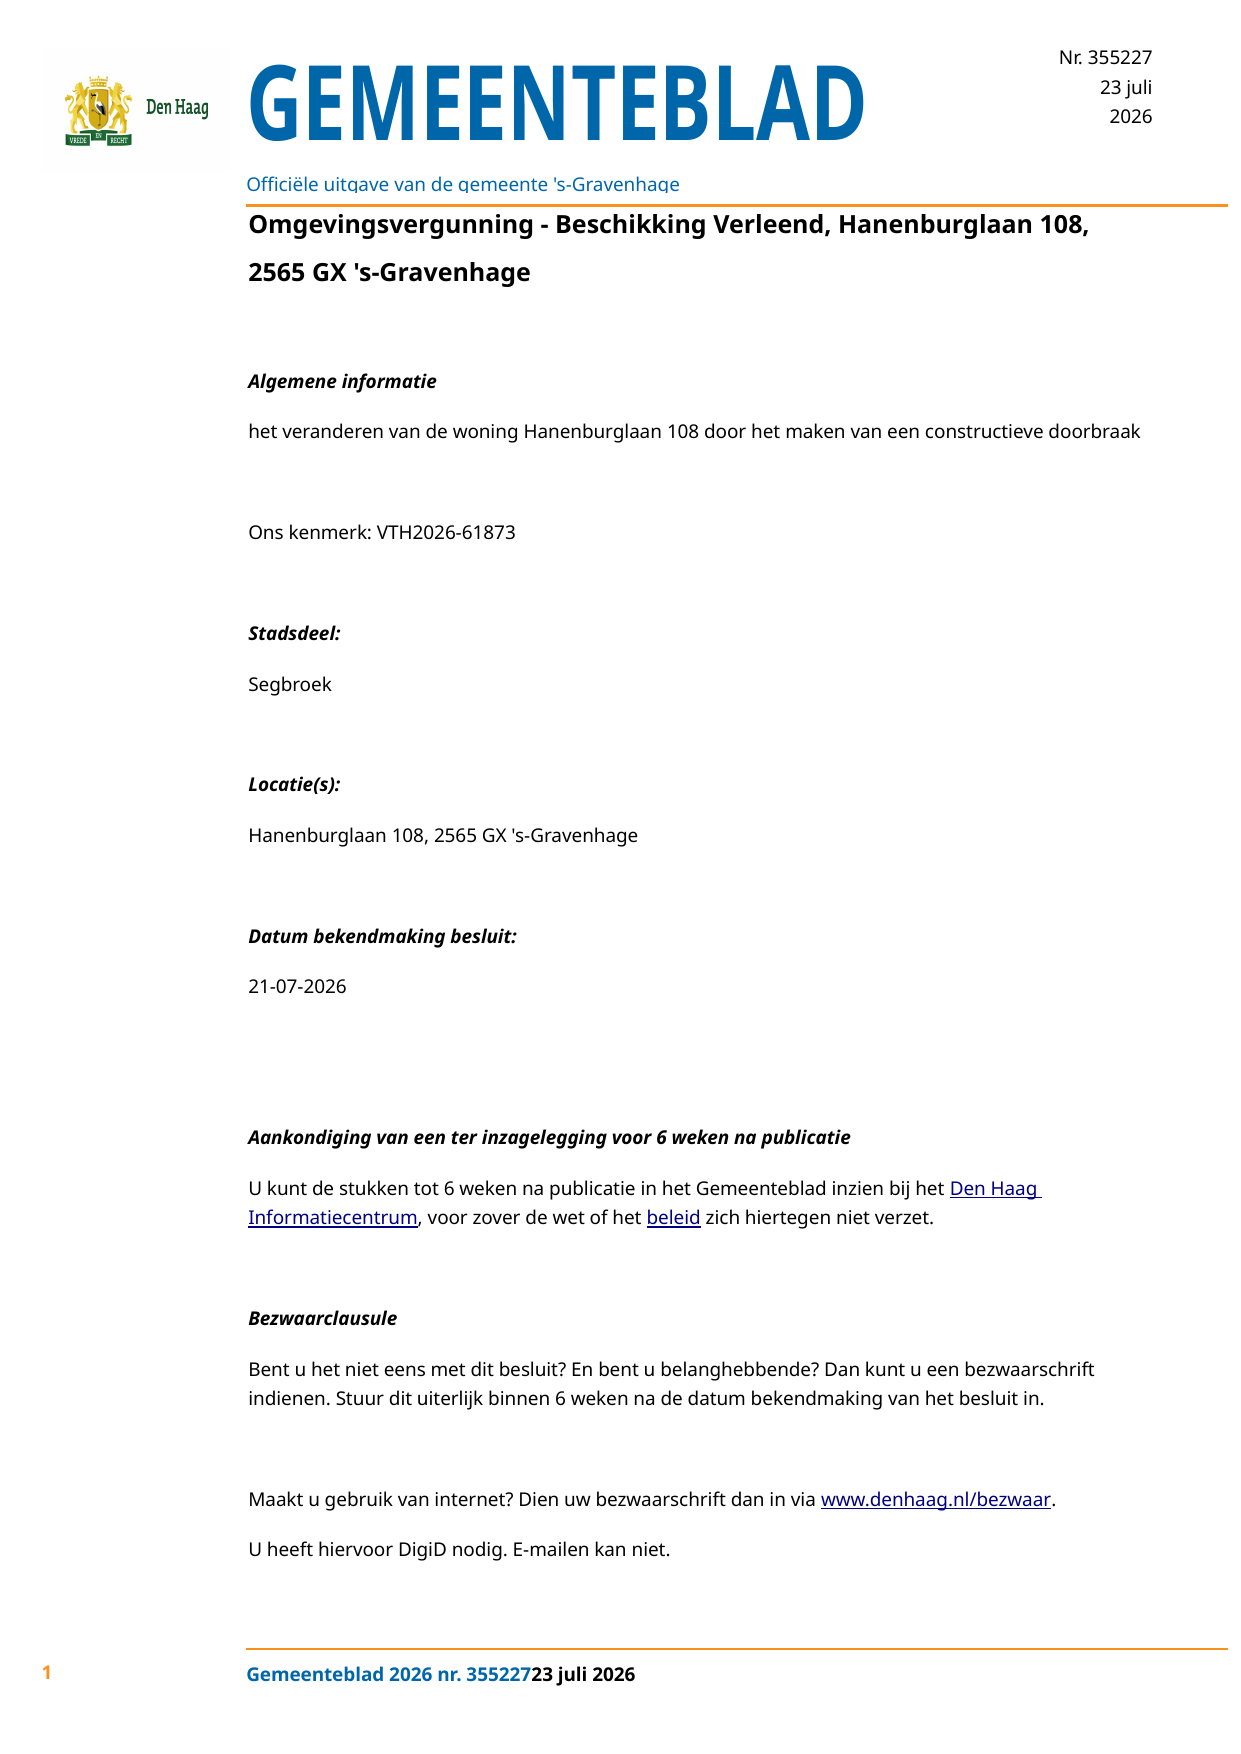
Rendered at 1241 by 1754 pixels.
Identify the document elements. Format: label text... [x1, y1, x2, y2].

picture [41, 47, 231, 172]
text Bent u het niet eens met dit besluit? En bent u belanghebbende? Dan kunt u een bezwaarschrift indienen. Stuur dit uiterlijk binnen 6 weken na de datum bekendmaking van het besluit in. [248, 1356, 1152, 1411]
text Aankondiging van een ter inzagelegging voor 6 weken na publicatie [248, 1124, 1152, 1150]
text Hanenburglaan 108, 2565 GX 's-Gravenhage [248, 822, 1152, 848]
text U heeft hiervoor DigiD nodig. E-mailen kan niet. [248, 1537, 1152, 1562]
text 21-07-2026 [248, 973, 1152, 999]
text Segbroek [248, 671, 1152, 697]
text Datum bekendmaking besluit: [248, 923, 1152, 949]
text U kunt de stukken tot 6 weken na publicatie in het Gemeenteblad inzien bij het Den Haag Informatiecentrum, voor zover de wet of het beleid zich hiertegen niet verzet. [248, 1175, 1152, 1230]
text Stadsdeel: [248, 620, 1152, 646]
text Omgevingsvergunning - Beschikking Verleend, Hanenburglaan 108, 2565 GX 's-Gravenhage [248, 207, 1152, 288]
text Maakt u gebruik van internet? Dien uw bezwaarschrift dan in via www.denhaag.nl/bezwaar. [248, 1486, 1152, 1512]
text Locatie(s): [248, 772, 1152, 797]
text Bezwaarclausule [248, 1305, 1152, 1331]
text Ons kenmerk: VTH2026-61873 [248, 519, 1152, 545]
text Algemene informatie [248, 368, 1152, 394]
text het veranderen van de woning Hanenburglaan 108 door het maken van een constructieve doorbraak [248, 419, 1152, 444]
